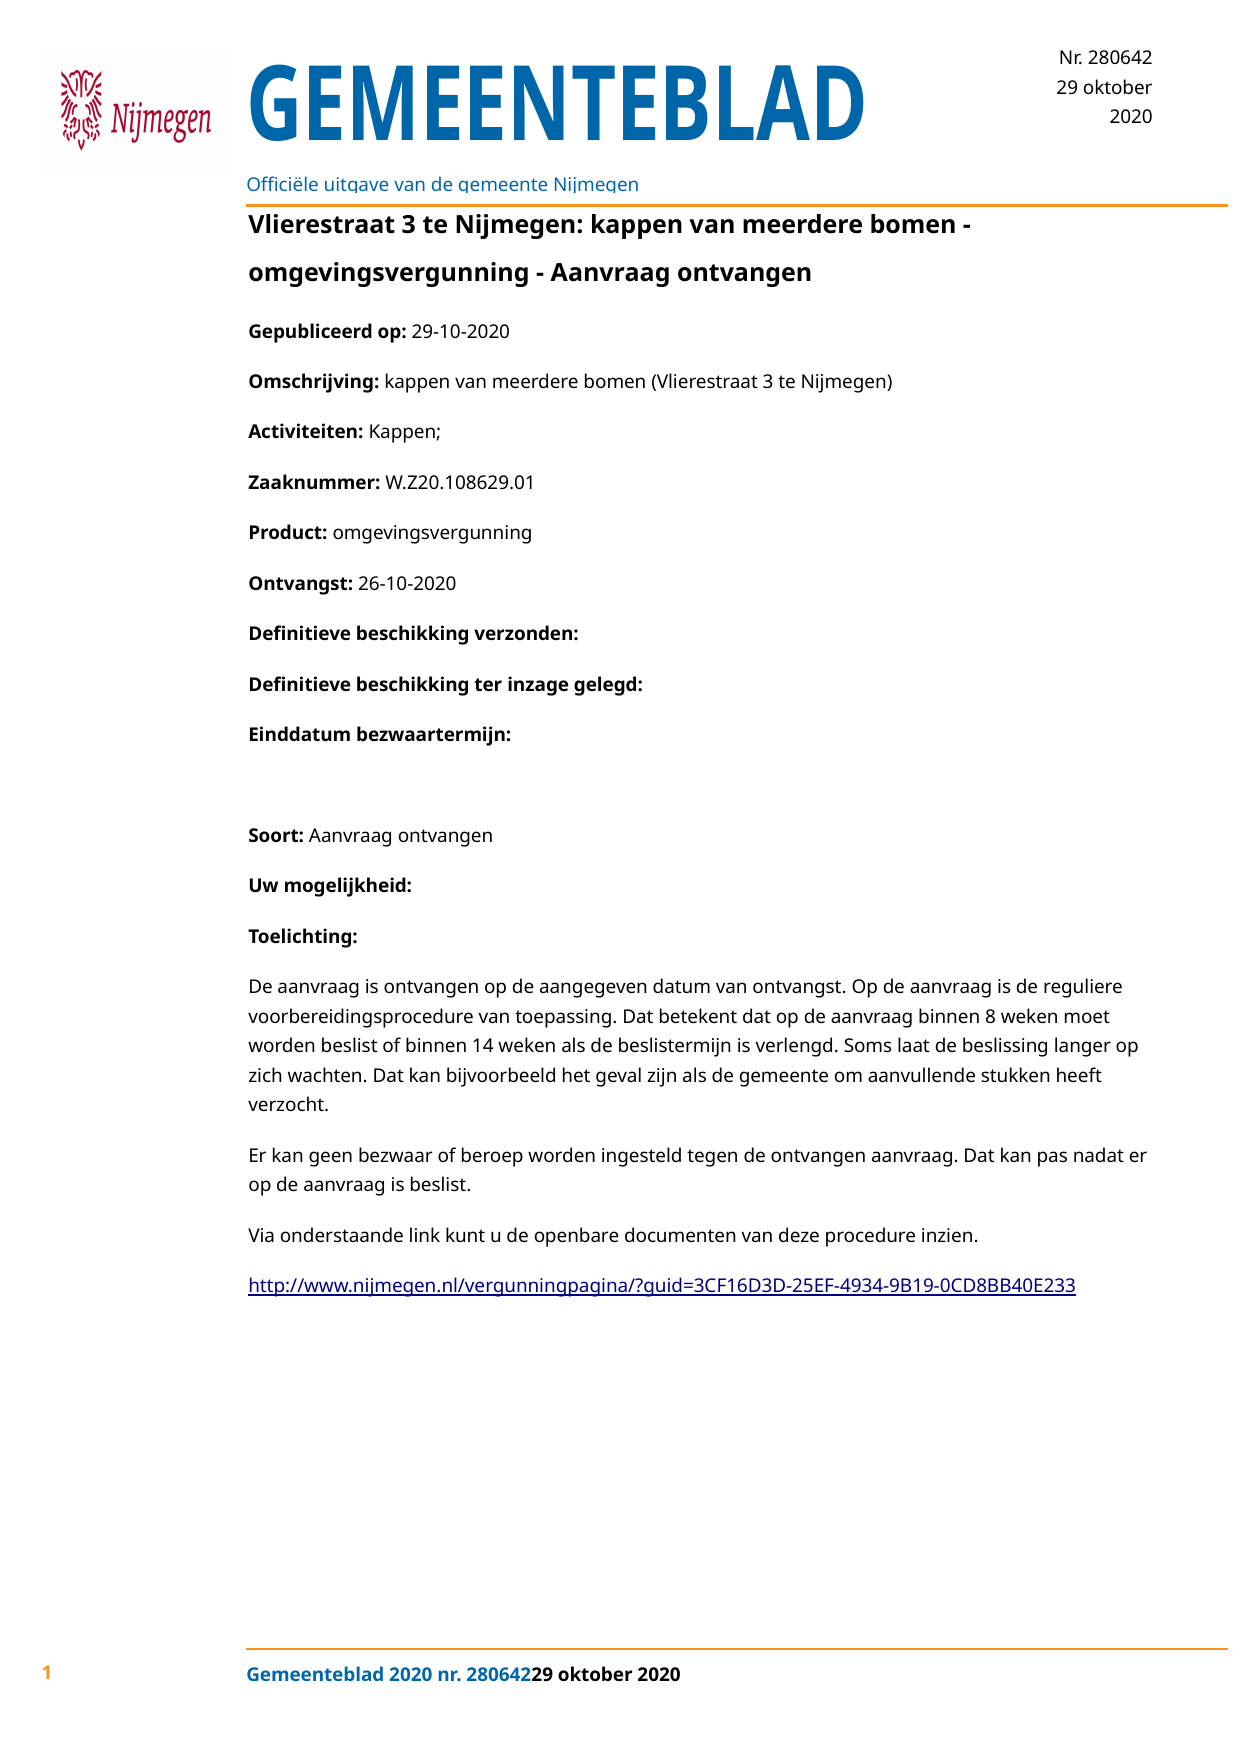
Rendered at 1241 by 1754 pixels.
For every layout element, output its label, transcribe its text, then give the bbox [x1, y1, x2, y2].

text Ontvangst: 26-10-2020 [248, 570, 1152, 596]
text Via onderstaande link kunt u de openbare documenten van deze procedure inzien. [248, 1222, 1152, 1248]
text De aanvraag is ontvangen op de aangegeven datum van ontvangst. Op de aanvraag is de reguliere voorbereidingsprocedure van toepassing. Dat betekent dat op de aanvraag binnen 8 weken moet worden beslist of binnen 14 weken als de beslistermijn is verlengd. Soms laat de beslissing langer op zich wachten. Dat kan bijvoorbeeld het geval zijn als de gemeente om aanvullende stukken heeft verzocht. [248, 973, 1152, 1117]
text Soort: Aanvraag ontvangen [248, 822, 1152, 848]
text Uw mogelijkheid: [248, 872, 1152, 898]
text Gepubliceerd op: 29-10-2020 [248, 318, 1152, 344]
text Activiteiten: Kappen; [248, 419, 1152, 444]
text Er kan geen bezwaar of beroep worden ingesteld tegen de ontvangen aanvraag. Dat kan pas nadat er op de aanvraag is beslist. [248, 1142, 1152, 1197]
text Definitieve beschikking ter inzage gelegd: [248, 671, 1152, 697]
text Omschrijving: kappen van meerdere bomen (Vlierestraat 3 te Nijmegen) [248, 368, 1152, 394]
picture [41, 47, 231, 172]
text Product: omgevingsvergunning [248, 519, 1152, 545]
text Definitieve beschikking verzonden: [248, 620, 1152, 646]
text Toelichting: [248, 923, 1152, 949]
text Einddatum bezwaartermijn: [248, 721, 1152, 747]
text Zaaknummer: W.Z20.108629.01 [248, 469, 1152, 495]
text http://www.nijmegen.nl/vergunningpagina/?guid=3CF16D3D-25EF-4934-9B19-0CD8BB40E233 [248, 1272, 1152, 1298]
text Vlierestraat 3 te Nijmegen: kappen van meerdere bomen - omgevingsvergunning - Aanvraag ontvangen [248, 207, 1152, 288]
